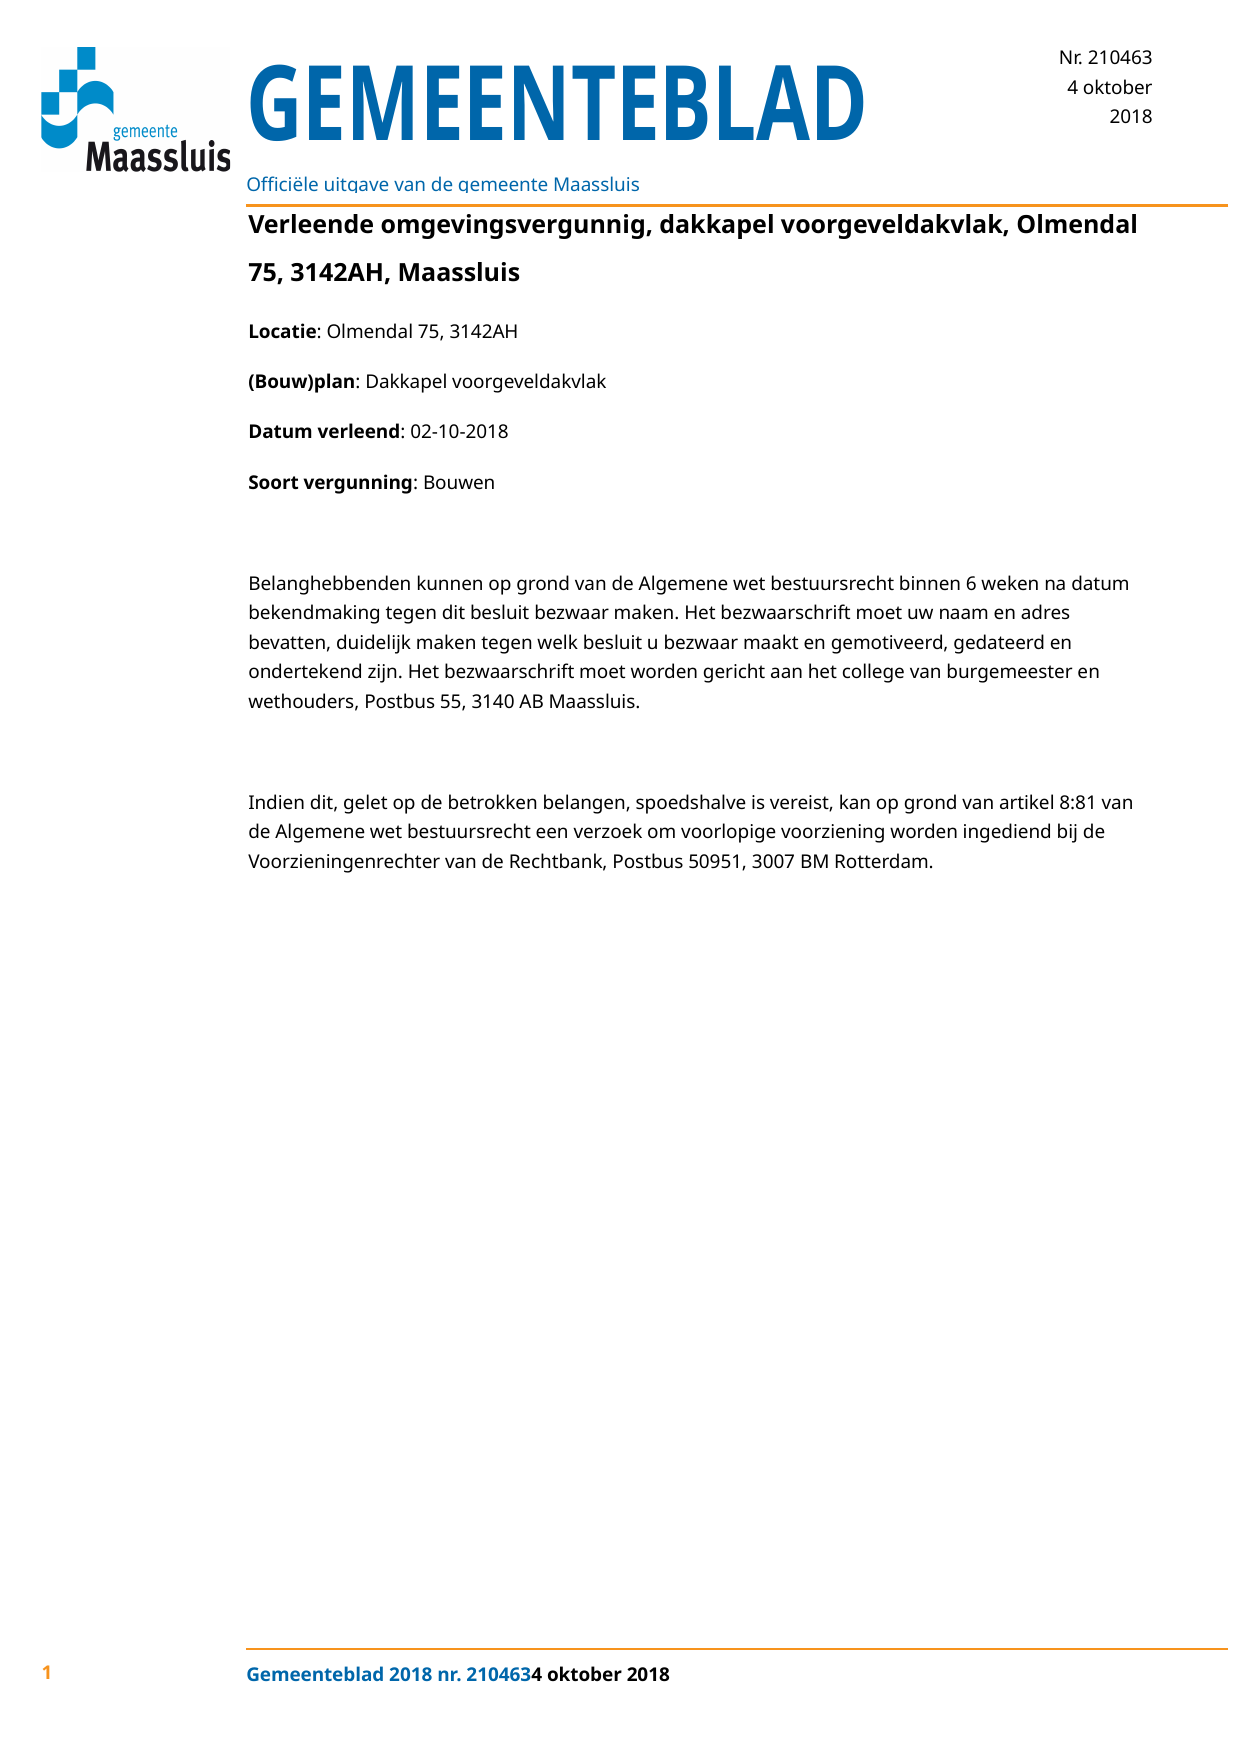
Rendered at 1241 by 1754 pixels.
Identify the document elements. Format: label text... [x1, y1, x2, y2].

picture [41, 47, 231, 172]
text Indien dit, gelet op de betrokken belangen, spoedshalve is vereist, kan op grond van artikel 8:81 van de Algemene wet bestuursrecht een verzoek om voorlopige voorziening worden ingediend bij de Voorzieningenrechter van de Rechtbank, Postbus 50951, 3007 BM Rotterdam. [248, 789, 1152, 874]
text Belanghebbenden kunnen op grond van de Algemene wet bestuursrecht binnen 6 weken na datum bekendmaking tegen dit besluit bezwaar maken. Het bezwaarschrift moet uw naam en adres bevatten, duidelijk maken tegen welk besluit u bezwaar maakt en gemotiveerd, gedateerd en ondertekend zijn. Het bezwaarschrift moet worden gericht aan het college van burgemeester en wethouders, Postbus 55, 3140 AB Maassluis. [248, 570, 1152, 714]
text Soort vergunning: Bouwen [248, 469, 1152, 495]
picture [41, 47, 77, 92]
text (Bouw)plan: Dakkapel voorgeveldakvlak [248, 368, 1152, 394]
text Datum verleend: 02-10-2018 [248, 419, 1152, 444]
text Locatie: Olmendal 75, 3142AH [248, 318, 1152, 344]
text Verleende omgevingsvergunnig, dakkapel voorgeveldakvlak, Olmendal 75, 3142AH, Maassluis [248, 207, 1152, 288]
